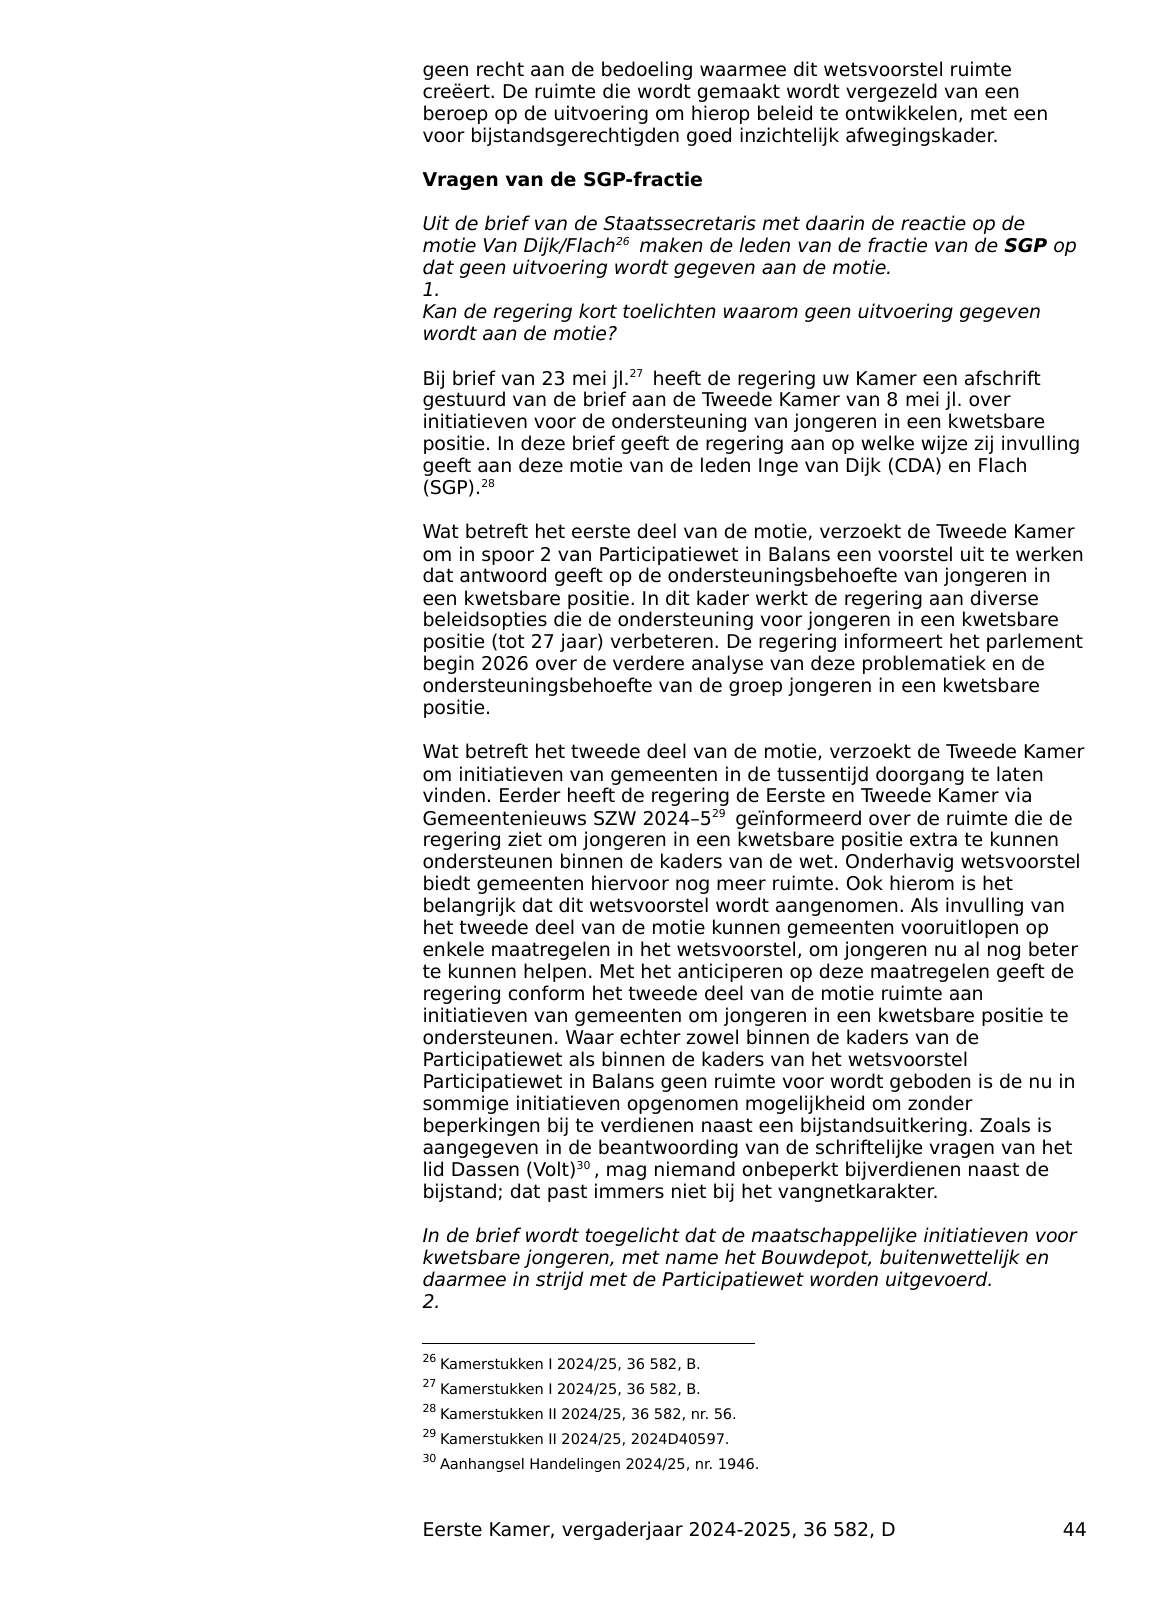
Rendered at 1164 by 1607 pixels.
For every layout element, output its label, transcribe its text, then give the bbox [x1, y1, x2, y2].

text Kamerstukken II 2024/25, 36 582, nr. 56. [422, 1402, 1087, 1424]
text geen recht aan de bedoeling waarmee dit wetsvoorstel ruimte creëert. De ruimte die wordt gemaakt wordt vergezeld van een beroep op de uitvoering om hierop beleid te ontwikkelen, met een voor bijstandsgerechtigden goed inzichtelijk afwegingskader. [422, 59, 1087, 147]
text Uit de brief van de Staatssecretaris met daarin de reactie op de motie Van Dijk/Flach maken de leden van de fractie van de SGP op dat geen uitvoering wordt gegeven aan de motie. [422, 213, 1087, 279]
text Aanhangsel Handelingen 2024/25, nr. 1946. [422, 1452, 1087, 1474]
text 1. [422, 279, 1087, 301]
text Kamerstukken II 2024/25, 2024D40597. [422, 1427, 1087, 1449]
text Wat betreft het eerste deel van de motie, verzoekt de Tweede Kamer om in spoor 2 van Participatiewet in Balans een voorstel uit te werken dat antwoord geeft op de ondersteuningsbehoefte van jongeren in een kwetsbare positie. In dit kader werkt de regering aan diverse beleidsopties die de ondersteuning voor jongeren in een kwetsbare positie (tot 27 jaar) verbeteren. De regering informeert het parlement begin 2026 over de verdere analyse van deze problematiek en de ondersteuningsbehoefte van de groep jongeren in een kwetsbare positie. [422, 521, 1087, 719]
subtitle Vragen van de SGP-fractie [422, 169, 1087, 191]
text Kamerstukken I 2024/25, 36 582, B. [422, 1352, 1087, 1374]
text 2. [422, 1291, 1087, 1313]
text Bij brief van 23 mei jl. heeft de regering uw Kamer een afschrift gestuurd van de brief aan de Tweede Kamer van 8 mei jl. over initiatieven voor de ondersteuning van jongeren in een kwetsbare positie. In deze brief geeft de regering aan op welke wijze zij invulling geeft aan deze motie van de leden Inge van Dijk (CDA) en Flach (SGP). [422, 367, 1087, 499]
text In de brief wordt toegelicht dat de maatschappelijke initiatieven voor kwetsbare jongeren, met name het Bouwdepot, buitenwettelijk en daarmee in strijd met de Participatiewet worden uitgevoerd. [422, 1225, 1087, 1291]
text Kan de regering kort toelichten waarom geen uitvoering gegeven wordt aan de motie? [422, 301, 1087, 345]
text Kamerstukken I 2024/25, 36 582, B. [422, 1377, 1087, 1399]
text Wat betreft het tweede deel van de motie, verzoekt de Tweede Kamer om initiatieven van gemeenten in de tussentijd doorgang te laten vinden. Eerder heeft de regering de Eerste en Tweede Kamer via Gemeentenieuws SZW 2024–5 geïnformeerd over de ruimte die de regering ziet om jongeren in een kwetsbare positie extra te kunnen ondersteunen binnen de kaders van de wet. Onderhavig wetsvoorstel biedt gemeenten hiervoor nog meer ruimte. Ook hierom is het belangrijk dat dit wetsvoorstel wordt aangenomen. Als invulling van het tweede deel van de motie kunnen gemeenten vooruitlopen op enkele maatregelen in het wetsvoorstel, om jongeren nu al nog beter te kunnen helpen. Met het anticiperen op deze maatregelen geeft de regering conform het tweede deel van de motie ruimte aan initiatieven van gemeenten om jongeren in een kwetsbare positie te ondersteunen. Waar echter zowel binnen de kaders van de Participatiewet als binnen de kaders van het wetsvoorstel Participatiewet in Balans geen ruimte voor wordt geboden is de nu in sommige initiatieven opgenomen mogelijkheid om zonder beperkingen bij te verdienen naast een bijstandsuitkering. Zoals is aangegeven in de beantwoording van de schriftelijke vragen van het lid Dassen (Volt), mag niemand onbeperkt bijverdienen naast de bijstand; dat past immers niet bij het vangnetkarakter. [422, 741, 1087, 1203]
